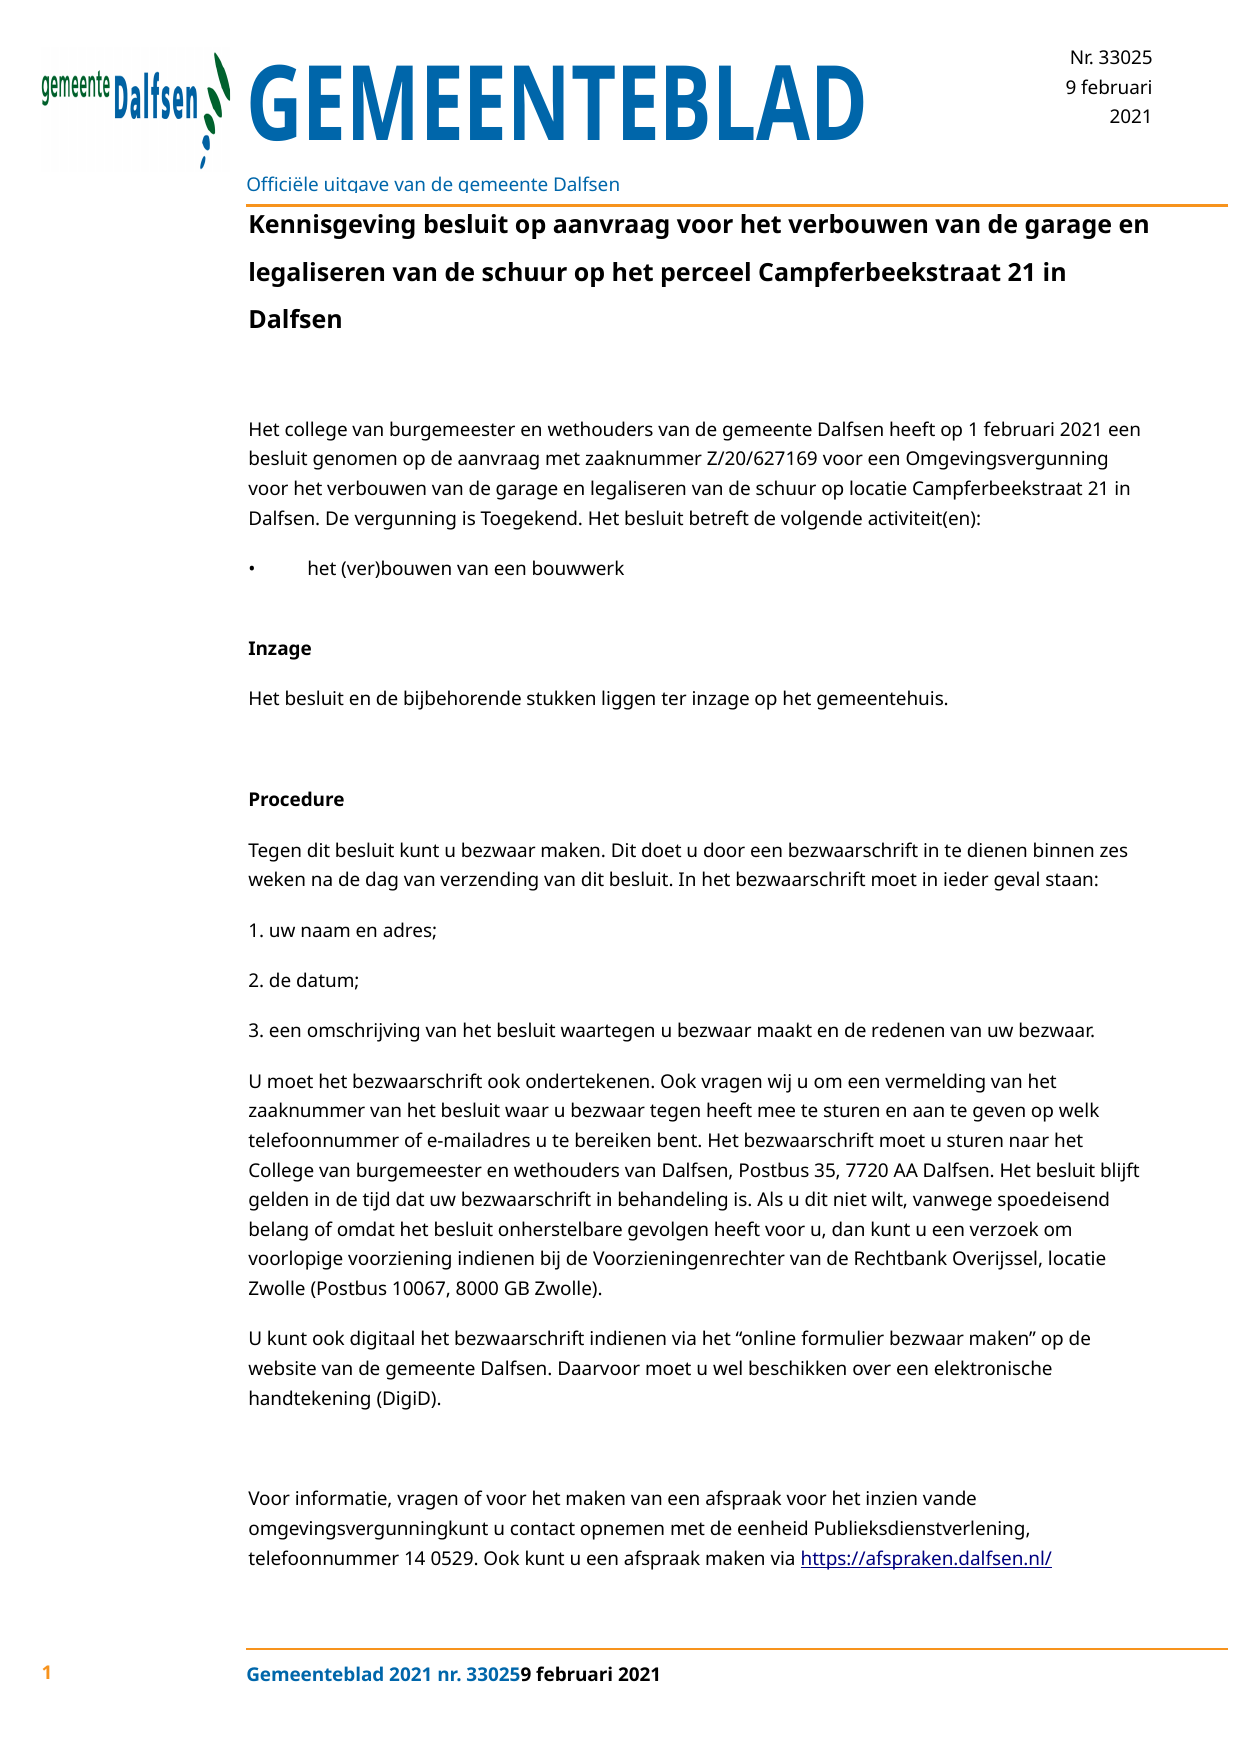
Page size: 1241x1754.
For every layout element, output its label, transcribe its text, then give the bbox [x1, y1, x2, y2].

text 1. uw naam en adres; [248, 917, 1152, 942]
text Het besluit en de bijbehorende stukken liggen ter inzage op het gemeentehuis. [248, 686, 1152, 711]
text Tegen dit besluit kunt u bezwaar maken. Dit doet u door een bezwaarschrift in te dienen binnen zes weken na de dag van verzending van dit besluit. In het bezwaarschrift moet in ieder geval staan: [248, 837, 1152, 892]
text Procedure [248, 786, 1152, 812]
text 2. de datum; [248, 967, 1152, 993]
list het (ver)bouwen van een bouwwerk [248, 555, 1152, 581]
text Het college van burgemeester en wethouders van de gemeente Dalfsen heeft op 1 februari 2021 een besluit genomen op de aanvraag met zaaknummer Z/20/627169 voor een Omgevingsvergunning voor het verbouwen van de garage en legaliseren van de schuur op locatie Campferbeekstraat 21 in Dalfsen. De vergunning is Toegekend. Het besluit betreft de volgende activiteit(en): [248, 416, 1152, 530]
text 3. een omschrijving van het besluit waartegen u bezwaar maakt en de redenen van uw bezwaar. [248, 1018, 1152, 1043]
text Inzage [248, 635, 1152, 661]
picture [41, 47, 231, 172]
text U kunt ook digitaal het bezwaarschrift indienen via het “online formulier bezwaar maken” op de website van de gemeente Dalfsen. Daarvoor moet u wel beschikken over een elektronische handtekening (DigiD). [248, 1326, 1152, 1410]
text Kennisgeving besluit op aanvraag voor het verbouwen van de garage en legaliseren van de schuur op het perceel Campferbeekstraat 21 in Dalfsen [248, 207, 1152, 336]
text U moet het bezwaarschrift ook ondertekenen. Ook vragen wij u om een vermelding van het zaaknummer van het besluit waar u bezwaar tegen heeft mee te sturen en aan te geven op welk telefoonnummer of e-mailadres u te bereiken bent. Het bezwaarschrift moet u sturen naar het College van burgemeester en wethouders van Dalfsen, Postbus 35, 7720 AA Dalfsen. Het besluit blijft gelden in de tijd dat uw bezwaarschrift in behandeling is. Als u dit niet wilt, vanwege spoedeisend belang of omdat het besluit onherstelbare gevolgen heeft voor u, dan kunt u een verzoek om voorlopige voorziening indienen bij de Voorzieningenrechter van de Rechtbank Overijssel, locatie Zwolle (Postbus 10067, 8000 GB Zwolle). [248, 1068, 1152, 1301]
text Voor informatie, vragen of voor het maken van een afspraak voor het inzien vande omgevingsvergunningkunt u contact opnemen met de eenheid Publieksdienstverlening, telefoonnummer 14 0529. Ook kunt u een afspraak maken via https://afspraken.dalfsen.nl/ [248, 1486, 1152, 1570]
